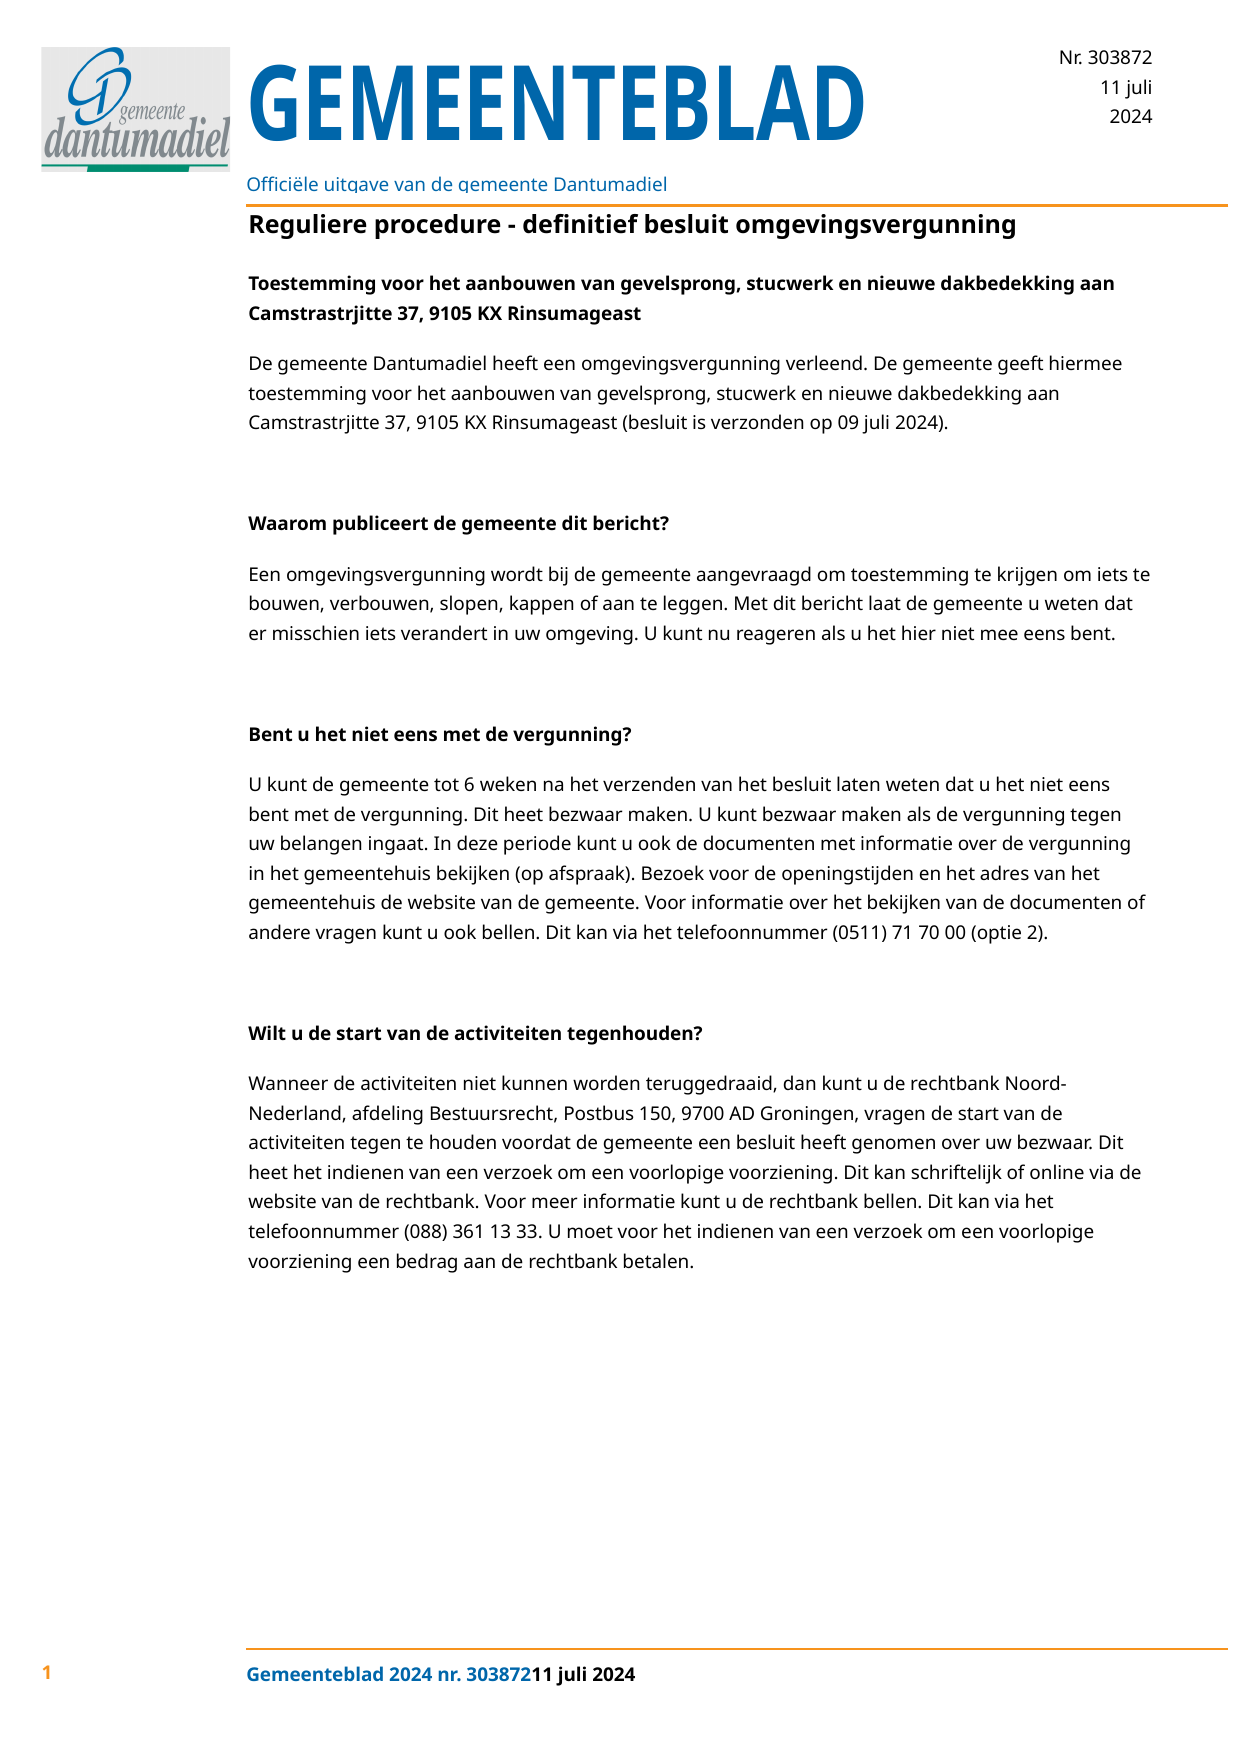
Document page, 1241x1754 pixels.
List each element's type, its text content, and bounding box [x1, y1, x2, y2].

text Bent u het niet eens met de vergunning? [248, 721, 1152, 746]
text Wanneer de activiteiten niet kunnen worden teruggedraaid, dan kunt u de rechtbank Noord-Nederland, afdeling Bestuursrecht, Postbus 150, 9700 AD Groningen, vragen de start van de activiteiten tegen te houden voordat de gemeente een besluit heeft genomen over uw bezwaar. Dit heet het indienen van een verzoek om een voorlopige voorziening. Dit kan schriftelijk of online via de website van de rechtbank. Voor meer informatie kunt u de rechtbank bellen. Dit kan via het telefoonnummer (088) 361 13 33. U moet voor het indienen van een verzoek om een voorlopige voorziening een bedrag aan de rechtbank betalen. [248, 1070, 1152, 1273]
text Een omgevingsvergunning wordt bij de gemeente aangevraagd om toestemming te krijgen om iets te bouwen, verbouwen, slopen, kappen of aan te leggen. Met dit bericht laat de gemeente u weten dat er misschien iets verandert in uw omgeving. U kunt nu reageren als u het hier niet mee eens bent. [248, 561, 1152, 646]
text De gemeente Dantumadiel heeft een omgevingsvergunning verleend. De gemeente geeft hiermee toestemming voor het aanbouwen van gevelsprong, stucwerk en nieuwe dakbedekking aan Camstrastrjitte 37, 9105 KX Rinsumageast (besluit is verzonden op 09 juli 2024). [248, 350, 1152, 435]
text Reguliere procedure - definitief besluit omgevingsvergunning [248, 207, 1152, 241]
text U kunt de gemeente tot 6 weken na het verzenden van het besluit laten weten dat u het niet eens bent met de vergunning. Dit heet bezwaar maken. U kunt bezwaar maken als de vergunning tegen uw belangen ingaat. In deze periode kunt u ook de documenten met informatie over de vergunning in het gemeentehuis bekijken (op afspraak). Bezoek voor de openingstijden en het adres van het gemeentehuis de website van de gemeente. Voor informatie over het bekijken van de documenten of andere vragen kunt u ook bellen. Dit kan via het telefoonnummer (0511) 71 70 00 (optie 2). [248, 771, 1152, 945]
text Wilt u de start van de activiteiten tegenhouden? [248, 1020, 1152, 1046]
text Toestemming voor het aanbouwen van gevelsprong, stucwerk en nieuwe dakbedekking aan Camstrastrjitte 37, 9105 KX Rinsumageast [248, 270, 1152, 326]
text Waarom publiceert de gemeente dit bericht? [248, 510, 1152, 536]
picture [41, 47, 231, 172]
